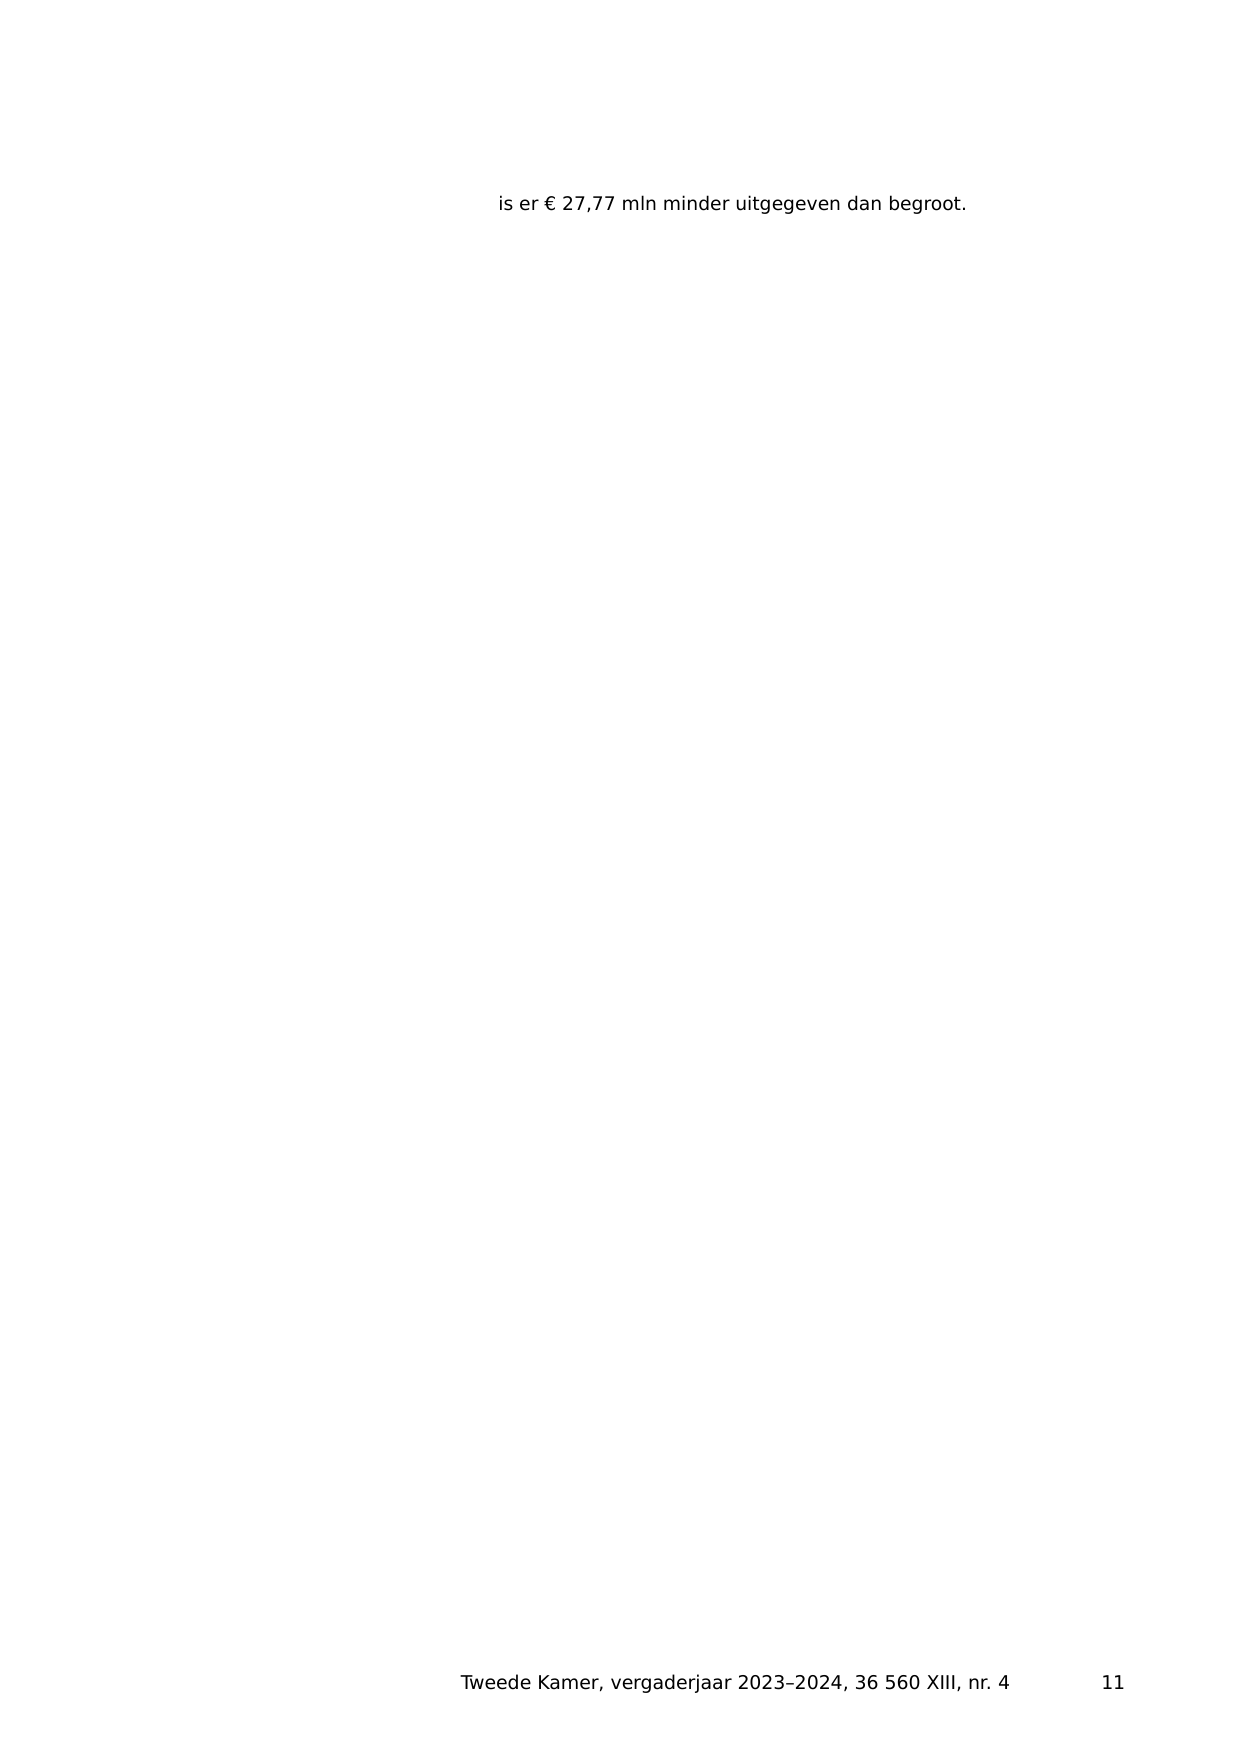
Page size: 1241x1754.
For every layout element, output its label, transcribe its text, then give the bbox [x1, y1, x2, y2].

list is er € 27,77 mln minder uitgegeven dan begroot. [461, 191, 1125, 216]
